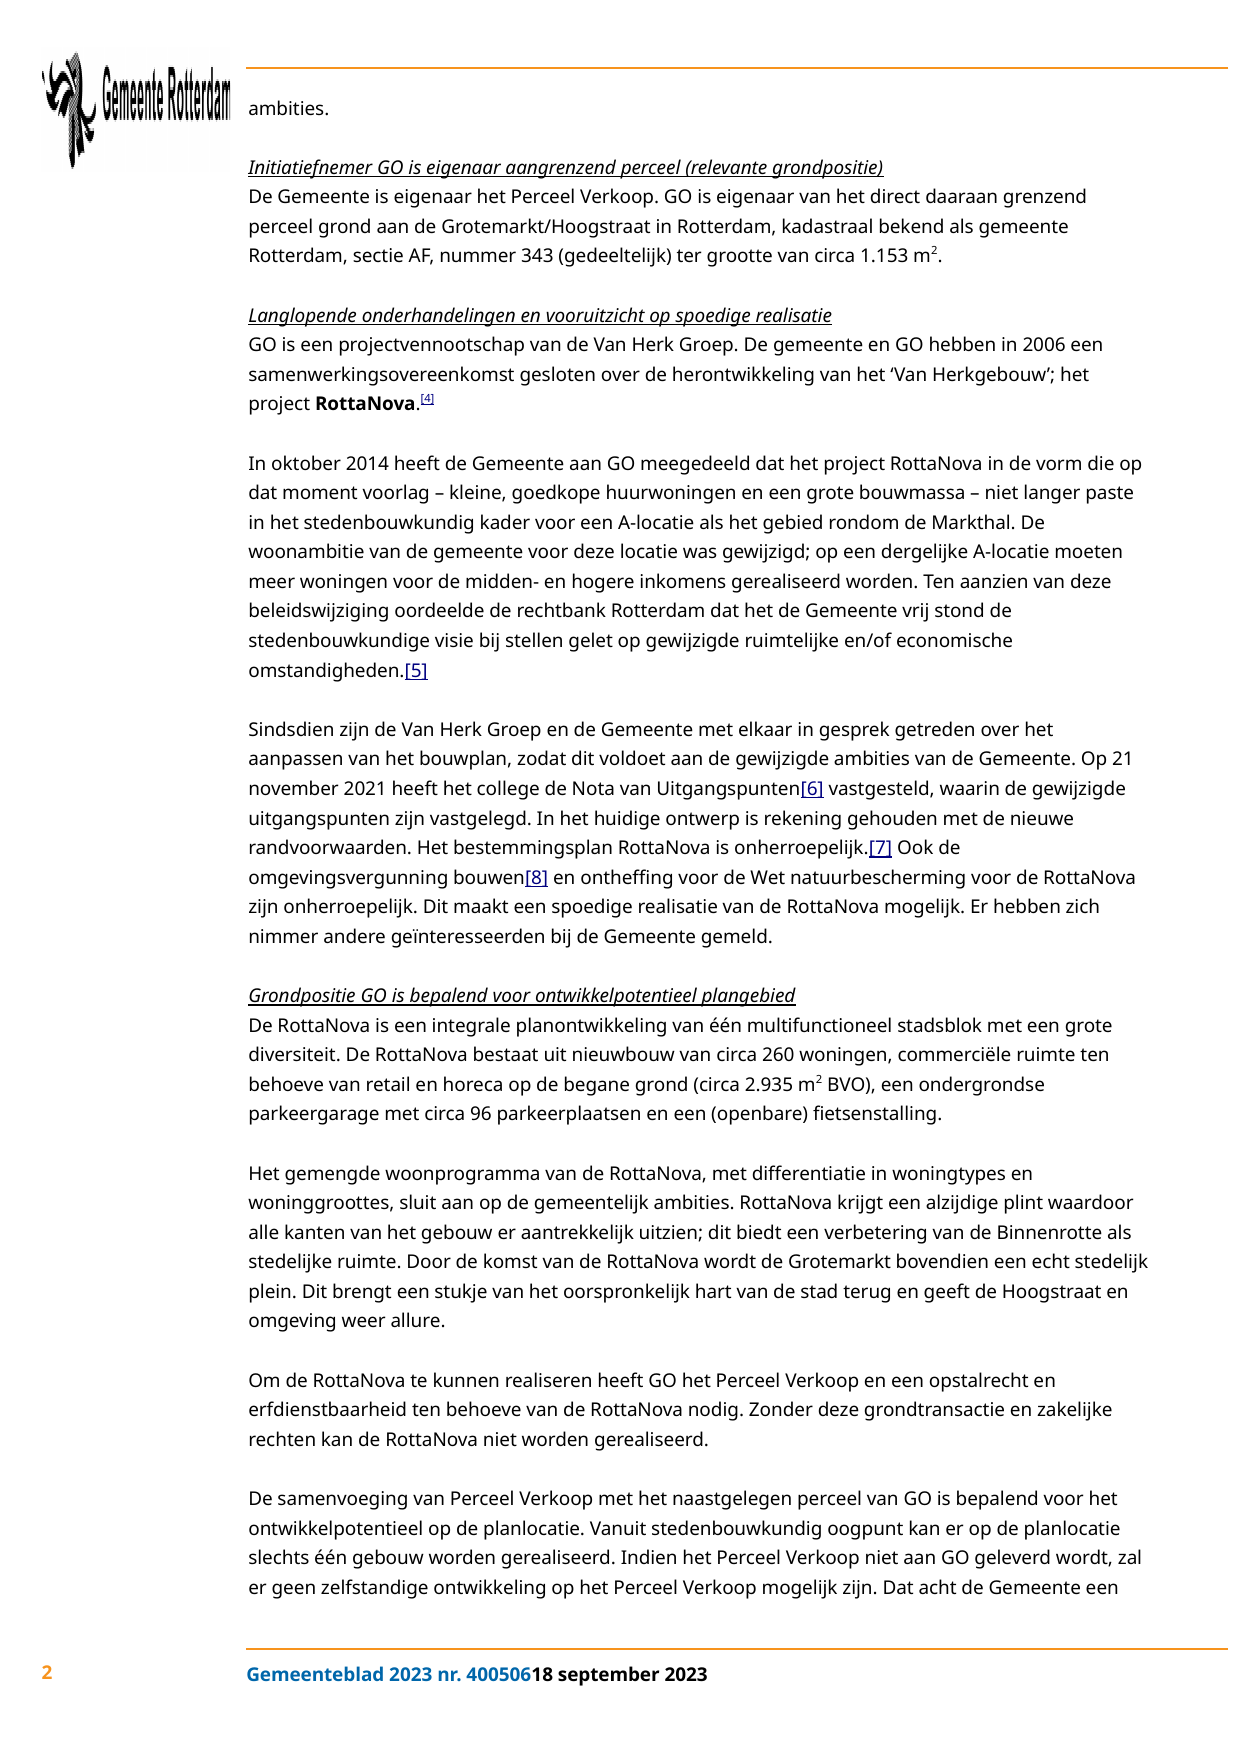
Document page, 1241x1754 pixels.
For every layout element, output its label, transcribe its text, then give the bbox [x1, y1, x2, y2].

text De Gemeente is eigenaar het Perceel Verkoop. GO is eigenaar van het direct daaraan grenzend perceel grond aan de Grotemarkt/Hoogstraat in Rotterdam, kadastraal bekend als gemeente Rotterdam, sectie AF, nummer 343 (gedeeltelijk) ter grootte van circa 1.153 m2. [248, 183, 1152, 268]
text ambities. [248, 95, 1152, 121]
picture [41, 47, 231, 172]
text De RottaNova is een integrale planontwikkeling van één multifunctioneel stadsblok met een grote diversiteit. De RottaNova bestaat uit nieuwbouw van circa 260 woningen, commerciële ruimte ten behoeve van retail en horeca op de begane grond (circa 2.935 m2 BVO), een ondergrondse parkeergarage met circa 96 parkeerplaatsen en een (openbare) fietsenstalling. [248, 1012, 1152, 1126]
text GO is een projectvennootschap van de Van Herk Groep. De gemeente en GO hebben in 2006 een samenwerkingsovereenkomst gesloten over de herontwikkeling van het ‘Van Herkgebouw’; het project RottaNova.[4] [248, 331, 1152, 416]
text De samenvoeging van Perceel Verkoop met het naastgelegen perceel van GO is bepalend voor het ontwikkelpotentieel op de planlocatie. Vanuit stedenbouwkundig oogpunt kan er op de planlocatie slechts één gebouw worden gerealiseerd. Indien het Perceel Verkoop niet aan GO geleverd wordt, zal er geen zelfstandige ontwikkeling op het Perceel Verkoop mogelijk zijn. Dat acht de Gemeente een [248, 1485, 1152, 1600]
text Initiatiefnemer GO is eigenaar aangrenzend perceel (relevante grondpositie) [248, 154, 1152, 180]
text Grondpositie GO is bepalend voor ontwikkelpotentieel plangebied [248, 982, 1152, 1008]
text Sindsdien zijn de Van Herk Groep en de Gemeente met elkaar in gesprek getreden over het aanpassen van het bouwplan, zodat dit voldoet aan de gewijzigde ambities van de Gemeente. Op 21 november 2021 heeft het college de Nota van Uitgangspunten[6] vastgesteld, waarin de gewijzigde uitgangspunten zijn vastgelegd. In het huidige ontwerp is rekening gehouden met de nieuwe randvoorwaarden. Het bestemmingsplan RottaNova is onherroepelijk.[7] Ook de omgevingsvergunning bouwen[8] en ontheffing voor de Wet natuurbescherming voor de RottaNova zijn onherroepelijk. Dit maakt een spoedige realisatie van de RottaNova mogelijk. Er hebben zich nimmer andere geïnteresseerden bij de Gemeente gemeld. [248, 716, 1152, 949]
text Om de RottaNova te kunnen realiseren heeft GO het Perceel Verkoop en een opstalrecht en erfdienstbaarheid ten behoeve van de RottaNova nodig. Zonder deze grondtransactie en zakelijke rechten kan de RottaNova niet worden gerealiseerd. [248, 1367, 1152, 1452]
text Langlopende onderhandelingen en vooruitzicht op spoedige realisatie [248, 302, 1152, 328]
text In oktober 2014 heeft de Gemeente aan GO meegedeeld dat het project RottaNova in de vorm die op dat moment voorlag – kleine, goedkope huurwoningen en een grote bouwmassa – niet langer paste in het stedenbouwkundig kader voor een A-locatie als het gebied rondom de Markthal. De woonambitie van de gemeente voor deze locatie was gewijzigd; op een dergelijke A-locatie moeten meer woningen voor de midden- en hogere inkomens gerealiseerd worden. Ten aanzien van deze beleidswijziging oordeelde de rechtbank Rotterdam dat het de Gemeente vrij stond de stedenbouwkundige visie bij stellen gelet op gewijzigde ruimtelijke en/of economische omstandigheden.[5] [248, 450, 1152, 683]
text Het gemengde woonprogramma van de RottaNova, met differentiatie in woningtypes en woninggroottes, sluit aan op de gemeentelijk ambities. RottaNova krijgt een alzijdige plint waardoor alle kanten van het gebouw er aantrekkelijk uitzien; dit biedt een verbetering van de Binnenrotte als stedelijke ruimte. Door de komst van de RottaNova wordt de Grotemarkt bovendien een echt stedelijk plein. Dit brengt een stukje van het oorspronkelijk hart van de stad terug en geeft de Hoogstraat en omgeving weer allure. [248, 1160, 1152, 1333]
